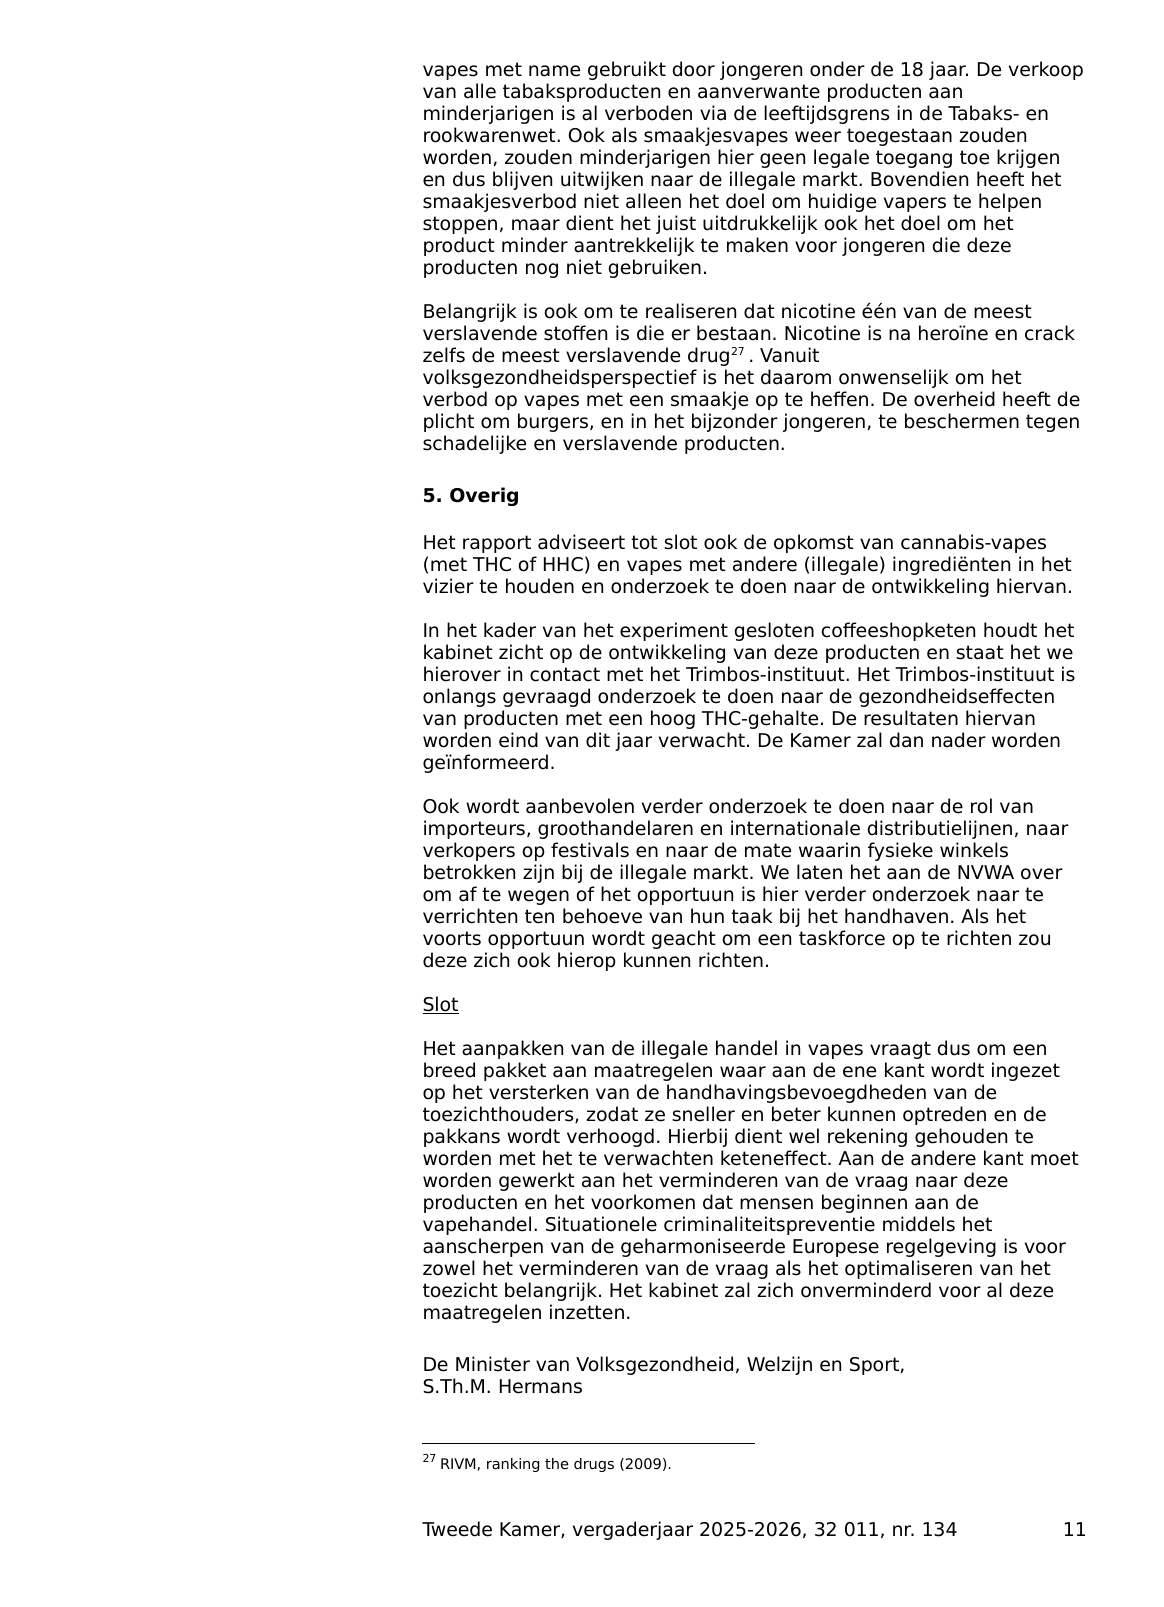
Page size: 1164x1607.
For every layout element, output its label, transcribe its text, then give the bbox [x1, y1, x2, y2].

text vapes met name gebruikt door jongeren onder de 18 jaar. De verkoop van alle tabaksproducten en aanverwante producten aan minderjarigen is al verboden via de leeftijdsgrens in de Tabaks- en rookwarenwet. Ook als smaakjesvapes weer toegestaan zouden worden, zouden minderjarigen hier geen legale toegang toe krijgen en dus blijven uitwijken naar de illegale markt. Bovendien heeft het smaakjesverbod niet alleen het doel om huidige vapers te helpen stoppen, maar dient het juist uitdrukkelijk ook het doel om het product minder aantrekkelijk te maken voor jongeren die deze producten nog niet gebruiken. [422, 59, 1087, 279]
text De Minister van Volksgezondheid, Welzijn en Sport, S.Th.M. Hermans [422, 1354, 1087, 1398]
text Het rapport adviseert tot slot ook de opkomst van cannabis-vapes (met THC of HHC) en vapes met andere (illegale) ingrediënten in het vizier te houden en onderzoek te doen naar de ontwikkeling hiervan. [422, 532, 1087, 598]
subtitle Slot [422, 994, 1087, 1016]
text Belangrijk is ook om te realiseren dat nicotine één van de meest verslavende stoffen is die er bestaan. Nicotine is na heroïne en crack zelfs de meest verslavende drug. Vanuit volksgezondheidsperspectief is het daarom onwenselijk om het verbod op vapes met een smaakje op te heffen. De overheid heeft de plicht om burgers, en in het bijzonder jongeren, te beschermen tegen schadelijke en verslavende producten. [422, 301, 1087, 455]
text Ook wordt aanbevolen verder onderzoek te doen naar de rol van importeurs, groothandelaren en internationale distributielijnen, naar verkopers op festivals en naar de mate waarin fysieke winkels betrokken zijn bij de illegale markt. We laten het aan de NVWA over om af te wegen of het opportuun is hier verder onderzoek naar te verrichten ten behoeve van hun taak bij het handhaven. Als het voorts opportuun wordt geacht om een taskforce op te richten zou deze zich ook hierop kunnen richten. [422, 796, 1087, 972]
subtitle 5. Overig [422, 485, 1087, 507]
text In het kader van het experiment gesloten coffeeshopketen houdt het kabinet zicht op de ontwikkeling van deze producten en staat het we hierover in contact met het Trimbos-instituut. Het Trimbos-instituut is onlangs gevraagd onderzoek te doen naar de gezondheidseffecten van producten met een hoog THC-gehalte. De resultaten hiervan worden eind van dit jaar verwacht. De Kamer zal dan nader worden geïnformeerd. [422, 620, 1087, 774]
text Het aanpakken van de illegale handel in vapes vraagt dus om een breed pakket aan maatregelen waar aan de ene kant wordt ingezet op het versterken van de handhavingsbevoegdheden van de toezichthouders, zodat ze sneller en beter kunnen optreden en de pakkans wordt verhoogd. Hierbij dient wel rekening gehouden te worden met het te verwachten keteneffect. Aan de andere kant moet worden gewerkt aan het verminderen van de vraag naar deze producten en het voorkomen dat mensen beginnen aan de vapehandel. Situationele criminaliteitspreventie middels het aanscherpen van de geharmoniseerde Europese regelgeving is voor zowel het verminderen van de vraag als het optimaliseren van het toezicht belangrijk. Het kabinet zal zich onverminderd voor al deze maatregelen inzetten. [422, 1038, 1087, 1324]
text RIVM, ranking the drugs (2009). [422, 1452, 1087, 1474]
